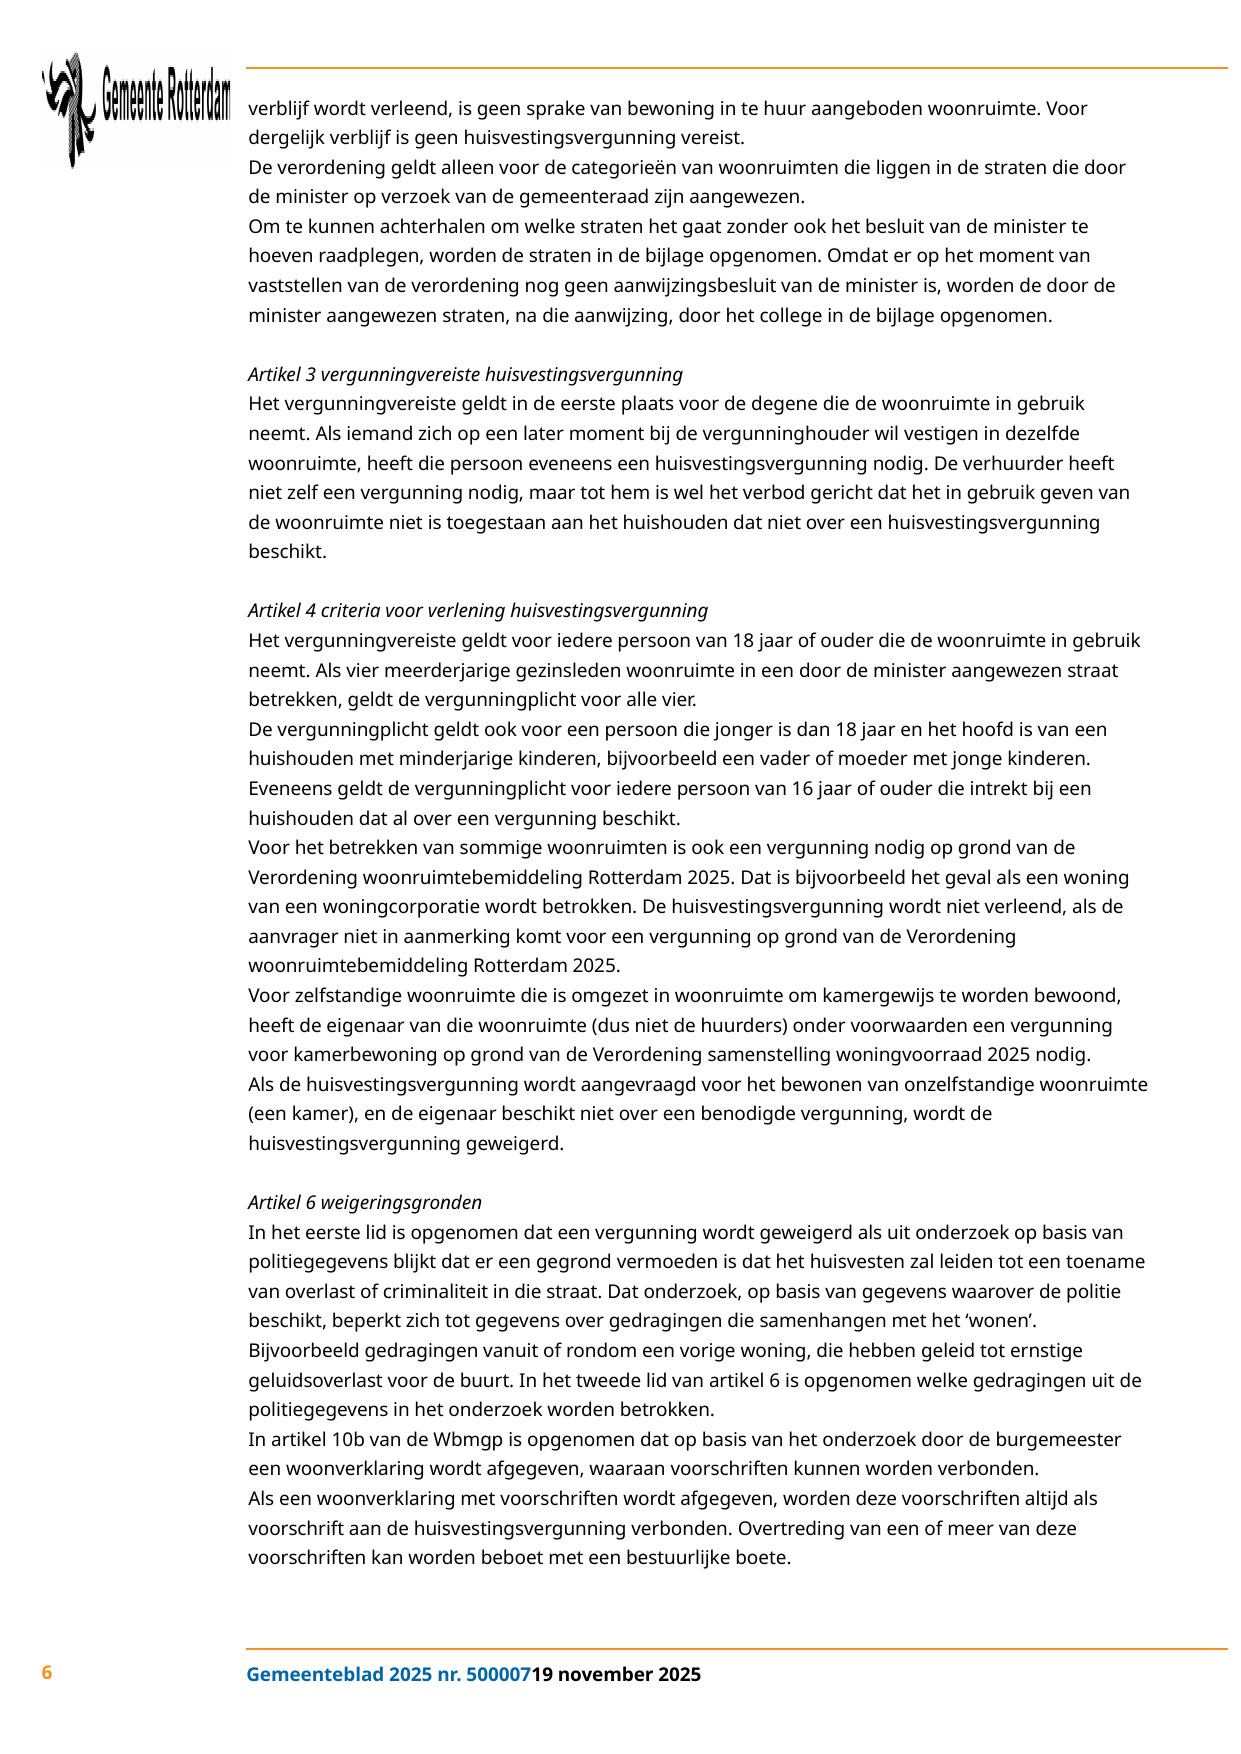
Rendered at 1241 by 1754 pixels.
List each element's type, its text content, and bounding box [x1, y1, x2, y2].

picture [41, 47, 231, 172]
text Voor het betrekken van sommige woonruimten is ook een vergunning nodig op grond van de Verordening woonruimtebemiddeling Rotterdam 2025. Dat is bijvoorbeeld het geval als een woning van een woningcorporatie wordt betrokken. De huisvestingsvergunning wordt niet verleend, als de aanvrager niet in aanmerking komt voor een vergunning op grond van de Verordening woonruimtebemiddeling Rotterdam 2025. [248, 834, 1152, 978]
text Eveneens geldt de vergunningplicht voor iedere persoon van 16 jaar of ouder die intrekt bij een huishouden dat al over een vergunning beschikt. [248, 775, 1152, 831]
text In het eerste lid is opgenomen dat een vergunning wordt geweigerd als uit onderzoek op basis van politiegegevens blijkt dat er een gegrond vermoeden is dat het huisvesten zal leiden tot een toename van overlast of criminaliteit in die straat. Dat onderzoek, op basis van gegevens waarover de politie beschikt, beperkt zich tot gegevens over gedragingen die samenhangen met het ‘wonen’. Bijvoorbeeld gedragingen vanuit of rondom een vorige woning, die hebben geleid tot ernstige geluidsoverlast voor de buurt. In het tweede lid van artikel 6 is opgenomen welke gedragingen uit de politiegegevens in het onderzoek worden betrokken. [248, 1219, 1152, 1422]
text De vergunningplicht geldt ook voor een persoon die jonger is dan 18 jaar en het hoofd is van een huishouden met minderjarige kinderen, bijvoorbeeld een vader of moeder met jonge kinderen. [248, 716, 1152, 771]
text Het vergunningvereiste geldt voor iedere persoon van 18 jaar of ouder die de woonruimte in gebruik neemt. Als vier meerderjarige gezinsleden woonruimte in een door de minister aangewezen straat betrekken, geldt de vergunningplicht voor alle vier. [248, 627, 1152, 712]
text Om te kunnen achterhalen om welke straten het gaat zonder ook het besluit van de minister te hoeven raadplegen, worden de straten in de bijlage opgenomen. Omdat er op het moment van vaststellen van de verordening nog geen aanwijzingsbesluit van de minister is, worden de door de minister aangewezen straten, na die aanwijzing, door het college in de bijlage opgenomen. [248, 213, 1152, 328]
text Artikel 3 vergunningvereiste huisvestingsvergunning [248, 361, 1152, 387]
text verblijf wordt verleend, is geen sprake van bewoning in te huur aangeboden woonruimte. Voor dergelijk verblijf is geen huisvestingsvergunning vereist. [248, 95, 1152, 150]
text Als een woonverklaring met voorschriften wordt afgegeven, worden deze voorschriften altijd als voorschrift aan de huisvestingsvergunning verbonden. Overtreding van een of meer van deze voorschriften kan worden beboet met een bestuurlijke boete. [248, 1485, 1152, 1570]
text Het vergunningvereiste geldt in de eerste plaats voor de degene die de woonruimte in gebruik neemt. Als iemand zich op een later moment bij de vergunninghouder wil vestigen in dezelfde woonruimte, heeft die persoon eveneens een huisvestingsvergunning nodig. De verhuurder heeft niet zelf een vergunning nodig, maar tot hem is wel het verbod gericht dat het in gebruik geven van de woonruimte niet is toegestaan aan het huishouden dat niet over een huisvestingsvergunning beschikt. [248, 391, 1152, 564]
text De verordening geldt alleen voor de categorieën van woonruimten die liggen in de straten die door de minister op verzoek van de gemeenteraad zijn aangewezen. [248, 154, 1152, 209]
text Artikel 6 weigeringsgronden [248, 1189, 1152, 1215]
text Als de huisvestingsvergunning wordt aangevraagd voor het bewonen van onzelfstandige woonruimte (een kamer), en de eigenaar beschikt niet over een benodigde vergunning, wordt de huisvestingsvergunning geweigerd. [248, 1071, 1152, 1156]
text Artikel 4 criteria voor verlening huisvestingsvergunning [248, 598, 1152, 623]
text Voor zelfstandige woonruimte die is omgezet in woonruimte om kamergewijs te worden bewoond, heeft de eigenaar van die woonruimte (dus niet de huurders) onder voorwaarden een vergunning voor kamerbewoning op grond van de Verordening samenstelling woningvoorraad 2025 nodig. [248, 982, 1152, 1067]
text In artikel 10b van de Wbmgp is opgenomen dat op basis van het onderzoek door de burgemeester een woonverklaring wordt afgegeven, waaraan voorschriften kunnen worden verbonden. [248, 1426, 1152, 1481]
